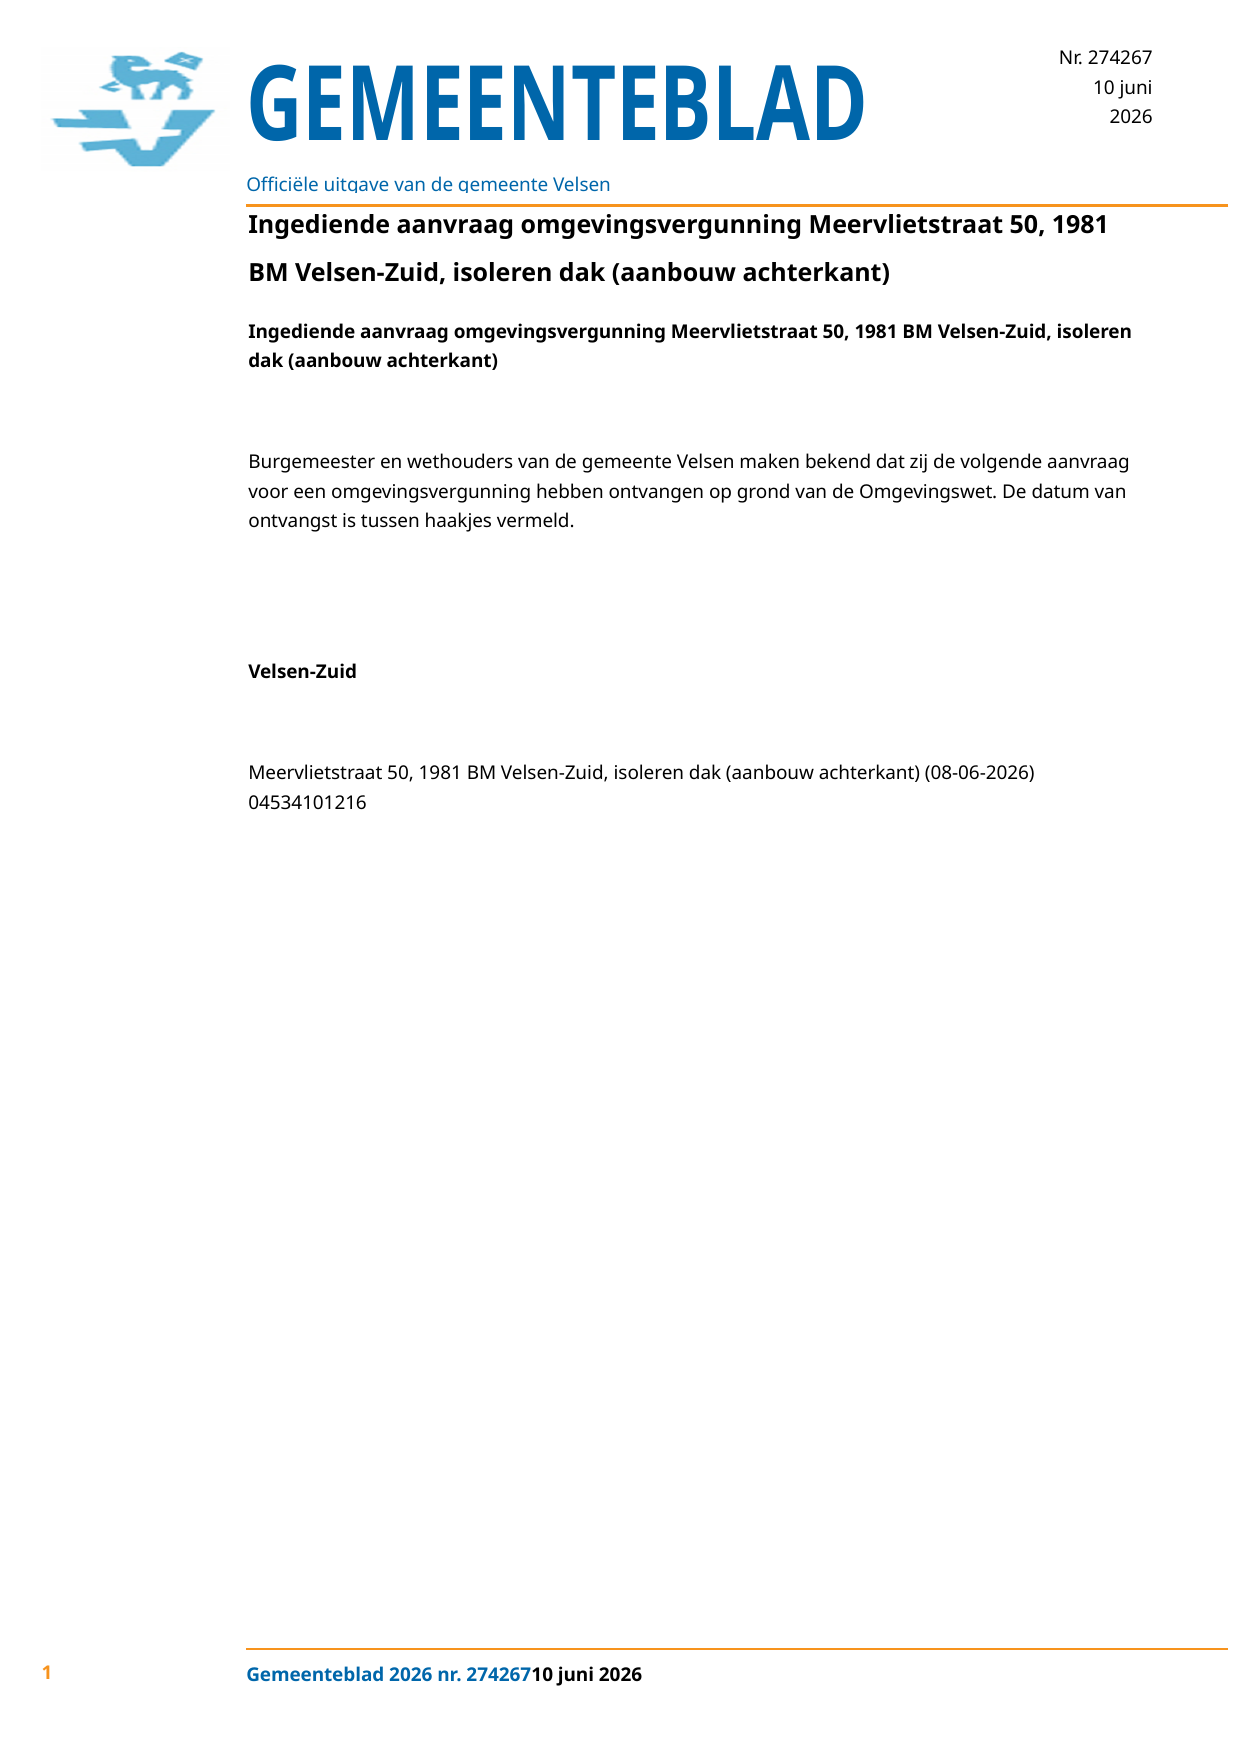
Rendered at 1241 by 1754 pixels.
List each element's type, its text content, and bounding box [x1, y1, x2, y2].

picture [41, 47, 231, 172]
text Meervlietstraat 50, 1981 BM Velsen-Zuid, isoleren dak (aanbouw achterkant) (08-06-2026) 04534101216 [248, 759, 1152, 815]
text Ingediende aanvraag omgevingsvergunning Meervlietstraat 50, 1981 BM Velsen-Zuid, isoleren dak (aanbouw achterkant) [248, 207, 1152, 288]
text Ingediende aanvraag omgevingsvergunning Meervlietstraat 50, 1981 BM Velsen-Zuid, isoleren dak (aanbouw achterkant) [248, 318, 1152, 373]
text Burgemeester en wethouders van de gemeente Velsen maken bekend dat zij de volgende aanvraag voor een omgevingsvergunning hebben ontvangen op grond van de Omgevingswet. De datum van ontvangst is tussen haakjes vermeld. [248, 448, 1152, 533]
text Velsen-Zuid [248, 659, 1152, 684]
